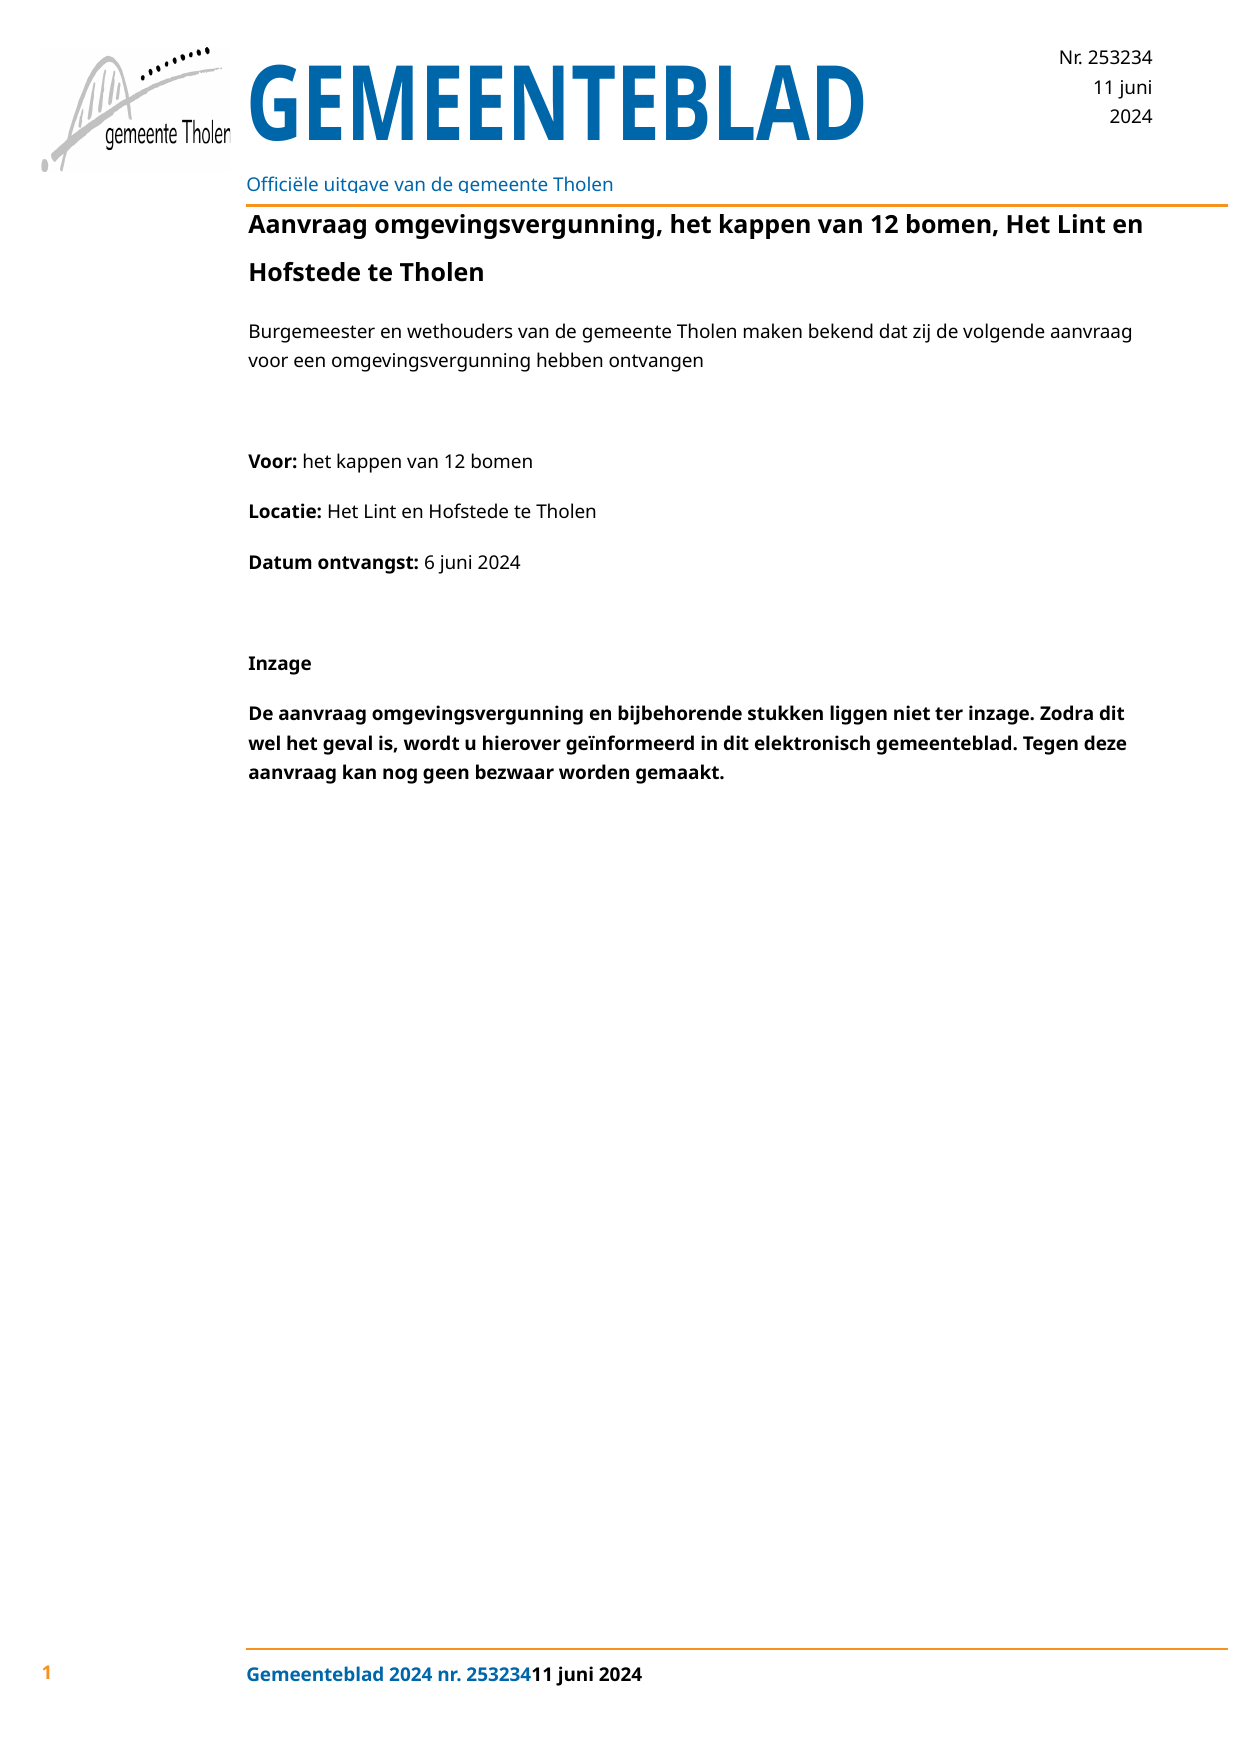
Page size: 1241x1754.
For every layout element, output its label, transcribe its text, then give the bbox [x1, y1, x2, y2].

text De aanvraag omgevingsvergunning en bijbehorende stukken liggen niet ter inzage. Zodra dit wel het geval is, wordt u hierover geïnformeerd in dit elektronisch gemeenteblad. Tegen deze aanvraag kan nog geen bezwaar worden gemaakt. [248, 700, 1152, 785]
text Inzage [248, 650, 1152, 676]
picture [41, 47, 231, 172]
text Aanvraag omgevingsvergunning, het kappen van 12 bomen, Het Lint en Hofstede te Tholen [248, 207, 1152, 288]
text Datum ontvangst: 6 juni 2024 [248, 549, 1152, 575]
text Burgemeester en wethouders van de gemeente Tholen maken bekend dat zij de volgende aanvraag voor een omgevingsvergunning hebben ontvangen [248, 318, 1152, 373]
text Locatie: Het Lint en Hofstede te Tholen [248, 499, 1152, 524]
text Voor: het kappen van 12 bomen [248, 448, 1152, 474]
